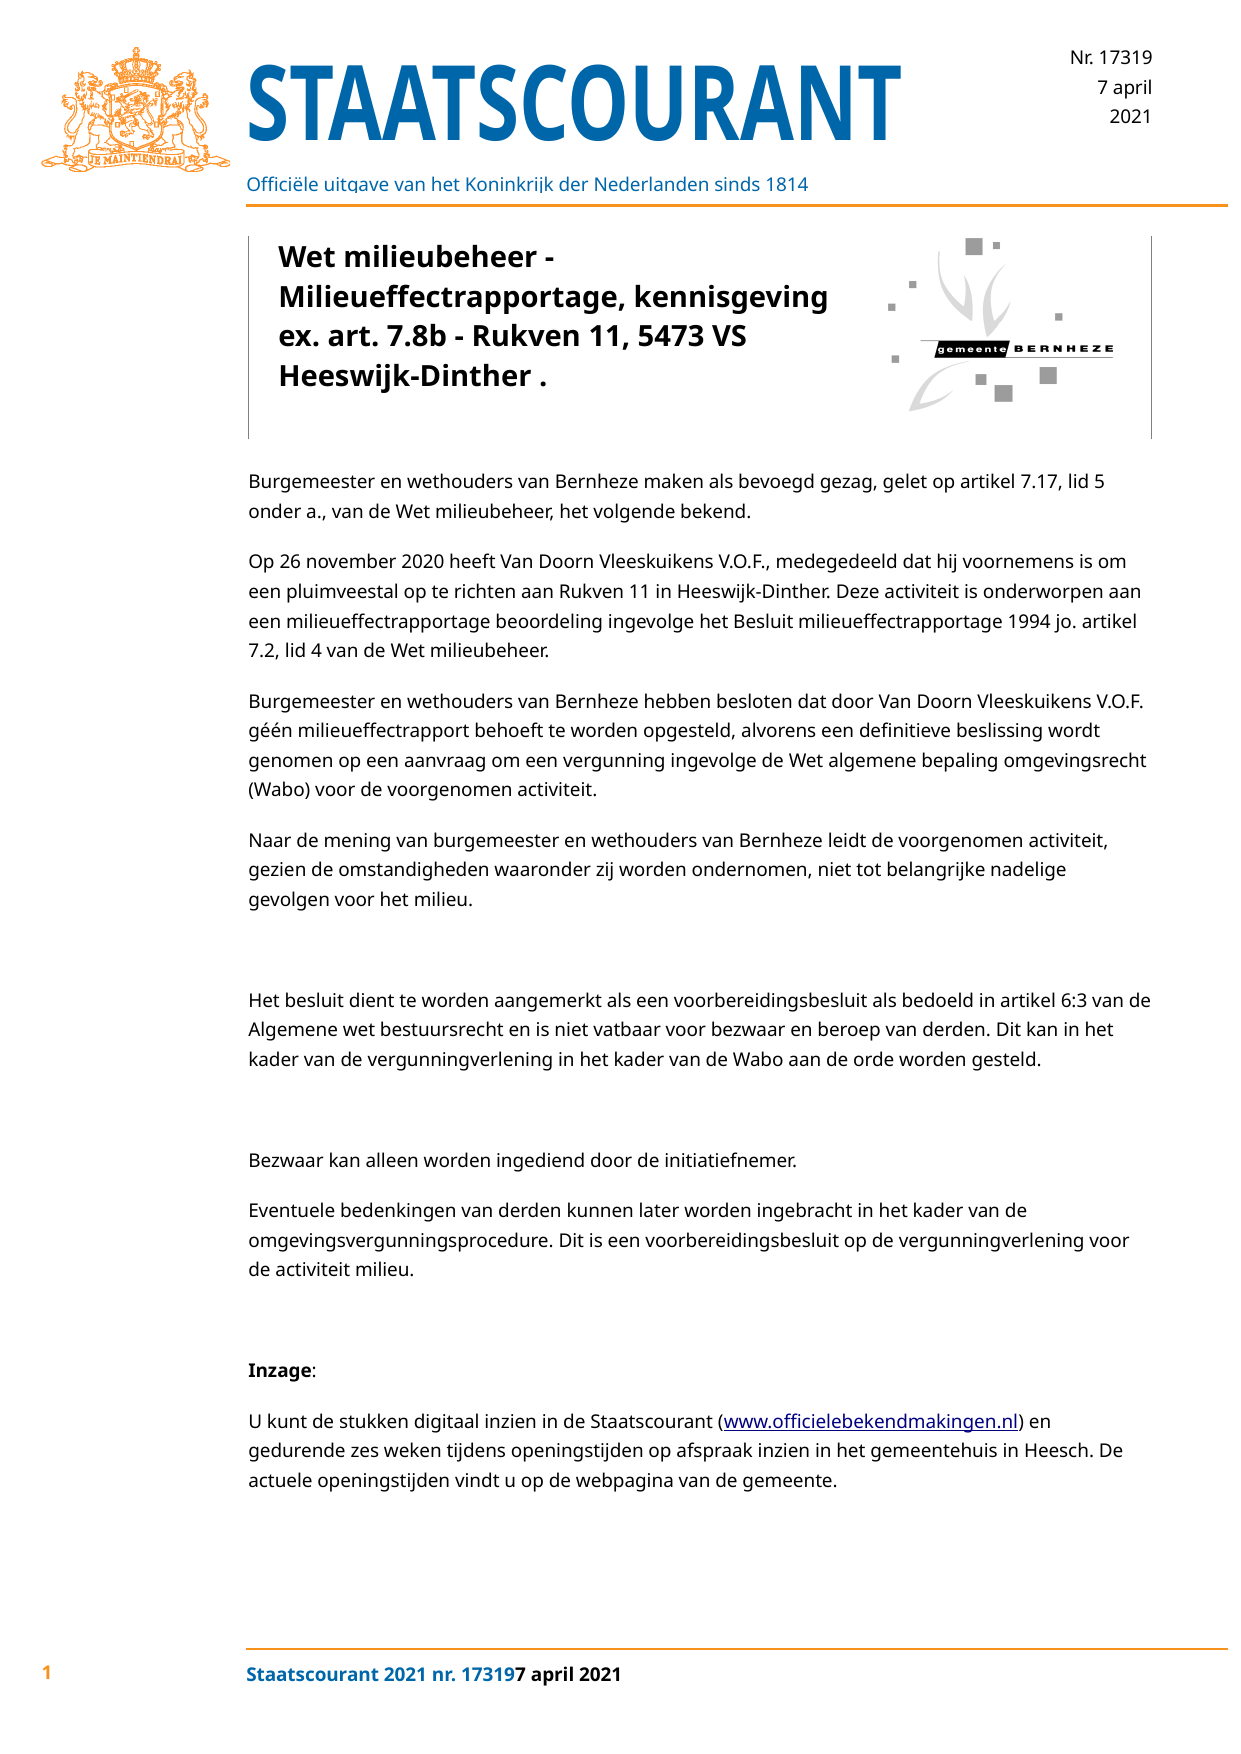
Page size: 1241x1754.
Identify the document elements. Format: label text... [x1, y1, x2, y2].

table_header Wet milieubeheer - Milieueffectrapportage, kennisgeving ex. art. 7.8b - Rukven 11, 5473 VS Heeswijk-Dinther . [249, 236, 850, 439]
text Burgemeester en wethouders van Bernheze hebben besloten dat door Van Doorn Vleeskuikens V.O.F. géén milieueffectrapport behoeft te worden opgesteld, alvorens een definitieve beslissing wordt genomen op een aanvraag om een vergunning ingevolge de Wet algemene bepaling omgevingsrecht (Wabo) voor de voorgenomen activiteit. [248, 688, 1152, 802]
table_header [1115, 236, 1151, 413]
table_header [850, 236, 886, 413]
text Naar de mening van burgemeester en wethouders van Bernheze leidt de voorgenomen activiteit, gezien de omstandigheden waaronder zij worden ondernomen, niet tot belangrijke nadelige gevolgen voor het milieu. [248, 827, 1152, 912]
text Op 26 november 2020 heeft Van Doorn Vleeskuikens V.O.F., medegedeeld dat hij voornemens is om een pluimveestal op te richten aan Rukven 11 in Heeswijk-Dinther. Deze activiteit is onderworpen aan een milieueffectrapportage beoordeling ingevolge het Besluit milieueffectrapportage 1994 jo. artikel 7.2, lid 4 van de Wet milieubeheer. [248, 549, 1152, 663]
picture [41, 47, 231, 172]
text Het besluit dient te worden aangemerkt als een voorbereidingsbesluit als bedoeld in artikel 6:3 van de Algemene wet bestuursrecht en is niet vatbaar voor bezwaar en beroep van derden. Dit kan in het kader van de vergunningverlening in het kader van de Wabo aan de orde worden gesteld. [248, 987, 1152, 1072]
text Inzage: [248, 1357, 1152, 1383]
text U kunt de stukken digitaal inzien in de Staatscourant (www.officielebekendmakingen.nl) en gedurende zes weken tijdens openingstijden op afspraak inzien in het gemeentehuis in Heesch. De actuele openingstijden vindt u op de webpagina van de gemeente. [248, 1408, 1152, 1493]
text Bezwaar kan alleen worden ingediend door de initiatiefnemer. [248, 1147, 1152, 1173]
table_header [850, 414, 1151, 439]
picture [886, 236, 1115, 414]
text Eventuele bedenkingen van derden kunnen later worden ingebracht in het kader van de omgevingsvergunningsprocedure. Dit is een voorbereidingsbesluit op de vergunningverlening voor de activiteit milieu. [248, 1197, 1152, 1282]
text Burgemeester en wethouders van Bernheze maken als bevoegd gezag, gelet op artikel 7.17, lid 5 onder a., van de Wet milieubeheer, het volgende bekend. [248, 469, 1152, 524]
